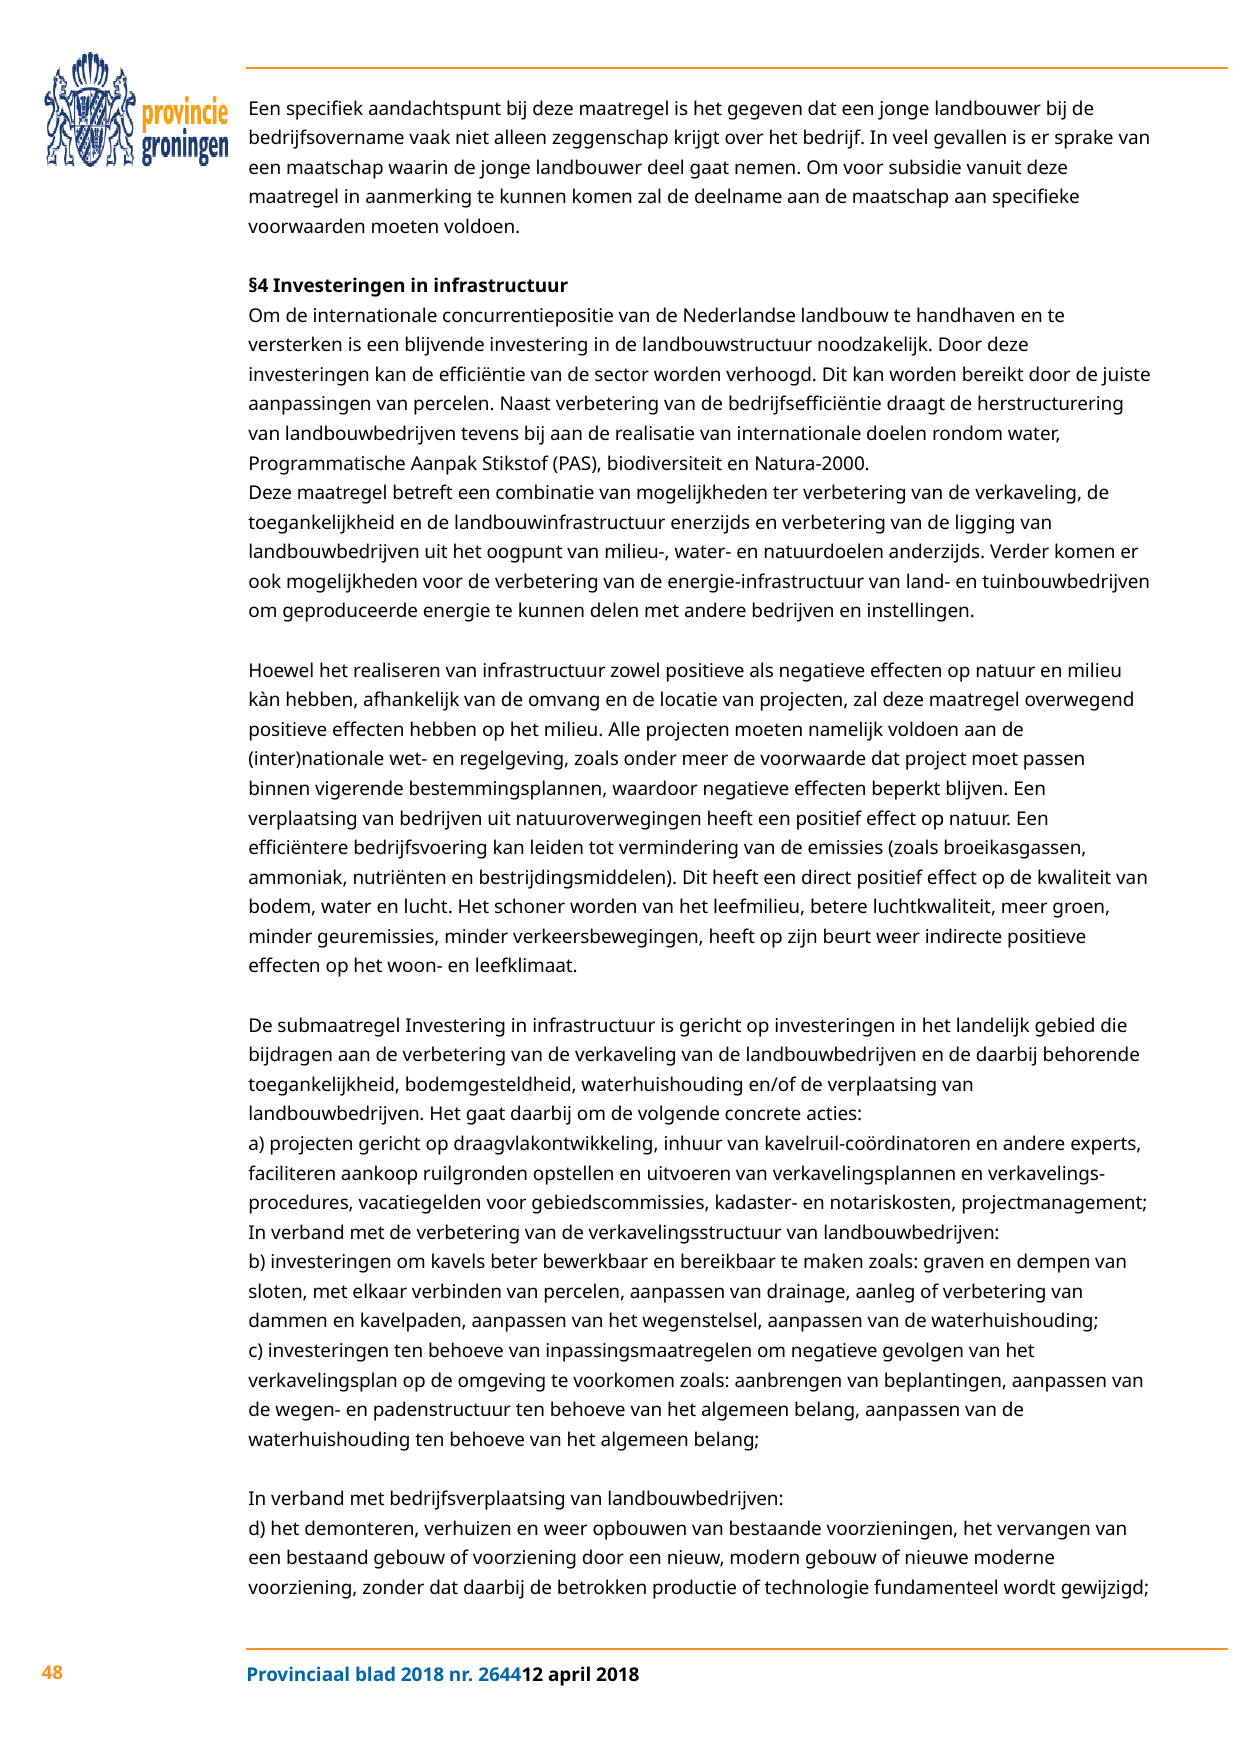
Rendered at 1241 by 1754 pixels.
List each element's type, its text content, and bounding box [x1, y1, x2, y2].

text Een specifiek aandachtspunt bij deze maatregel is het gegeven dat een jonge landbouwer bij de bedrijfsovername vaak niet alleen zeggenschap krijgt over het bedrijf. In veel gevallen is er sprake van een maatschap waarin de jonge landbouwer deel gaat nemen. Om voor subsidie vanuit deze maatregel in aanmerking te kunnen komen zal de deelname aan de maatschap aan specifieke voorwaarden moeten voldoen. [248, 95, 1152, 239]
text Hoewel het realiseren van infrastructuur zowel positieve als negatieve effecten op natuur en milieu kàn hebben, afhankelijk van de omvang en de locatie van projecten, zal deze maatregel overwegend positieve effecten hebben op het milieu. Alle projecten moeten namelijk voldoen aan de (inter)nationale wet- en regelgeving, zoals onder meer de voorwaarde dat project moet passen binnen vigerende bestemmingsplannen, waardoor negatieve effecten beperkt blijven. Een verplaatsing van bedrijven uit natuuroverwegingen heeft een positief effect op natuur. Een efficiëntere bedrijfsvoering kan leiden tot vermindering van de emissies (zoals broeikasgassen, ammoniak, nutriënten en bestrijdingsmiddelen). Dit heeft een direct positief effect op de kwaliteit van bodem, water en lucht. Het schoner worden van het leefmilieu, betere luchtkwaliteit, meer groen, minder geuremissies, minder verkeersbewegingen, heeft op zijn beurt weer indirecte positieve effecten op het woon- en leefklimaat. [248, 657, 1152, 978]
text Deze maatregel betreft een combinatie van mogelijkheden ter verbetering van de verkaveling, de toegankelijkheid en de landbouwinfrastructuur enerzijds en verbetering van de ligging van landbouwbedrijven uit het oogpunt van milieu-, water- en natuurdoelen anderzijds. Verder komen er ook mogelijkheden voor de verbetering van de energie-infrastructuur van land- en tuinbouwbedrijven om geproduceerde energie te kunnen delen met andere bedrijven en instellingen. [248, 479, 1152, 623]
picture [41, 47, 231, 172]
text De submaatregel Investering in infrastructuur is gericht op investeringen in het landelijk gebied die bijdragen aan de verbetering van de verkaveling van de landbouwbedrijven en de daarbij behorende toegankelijkheid, bodemgesteldheid, waterhuishouding en/of de verplaatsing van landbouwbedrijven. Het gaat daarbij om de volgende concrete acties: [248, 1012, 1152, 1126]
text In verband met de verbetering van de verkavelingsstructuur van landbouwbedrijven: [248, 1219, 1152, 1245]
text Om de internationale concurrentiepositie van de Nederlandse landbouw te handhaven en te versterken is een blijvende investering in de landbouwstructuur noodzakelijk. Door deze investeringen kan de efficiëntie van de sector worden verhoogd. Dit kan worden bereikt door de juiste aanpassingen van percelen. Naast verbetering van de bedrijfsefficiëntie draagt de herstructurering van landbouwbedrijven tevens bij aan de realisatie van internationale doelen rondom water, Programmatische Aanpak Stikstof (PAS), biodiversiteit en Natura-2000. [248, 302, 1152, 476]
text d) het demonteren, verhuizen en weer opbouwen van bestaande voorzieningen, het vervangen van een bestaand gebouw of voorziening door een nieuw, modern gebouw of nieuwe moderne voorziening, zonder dat daarbij de betrokken productie of technologie fundamenteel wordt gewijzigd; [248, 1515, 1152, 1600]
text c) investeringen ten behoeve van inpassingsmaatregelen om negatieve gevolgen van het verkavelingsplan op de omgeving te voorkomen zoals: aanbrengen van beplantingen, aanpassen van de wegen- en padenstructuur ten behoeve van het algemeen belang, aanpassen van de waterhuishouding ten behoeve van het algemeen belang; [248, 1337, 1152, 1452]
text a) projecten gericht op draagvlakontwikkeling, inhuur van kavelruil-coördinatoren en andere experts, faciliteren aankoop ruilgronden opstellen en uitvoeren van verkavelingsplannen en verkavelings-procedures, vacatiegelden voor gebiedscommissies, kadaster- en notariskosten, projectmanagement; [248, 1130, 1152, 1215]
text §4 Investeringen in infrastructuur [248, 272, 1152, 298]
text b) investeringen om kavels beter bewerkbaar en bereikbaar te maken zoals: graven en dempen van sloten, met elkaar verbinden van percelen, aanpassen van drainage, aanleg of verbetering van dammen en kavelpaden, aanpassen van het wegenstelsel, aanpassen van de waterhuishouding; [248, 1248, 1152, 1333]
text In verband met bedrijfsverplaatsing van landbouwbedrijven: [248, 1485, 1152, 1511]
